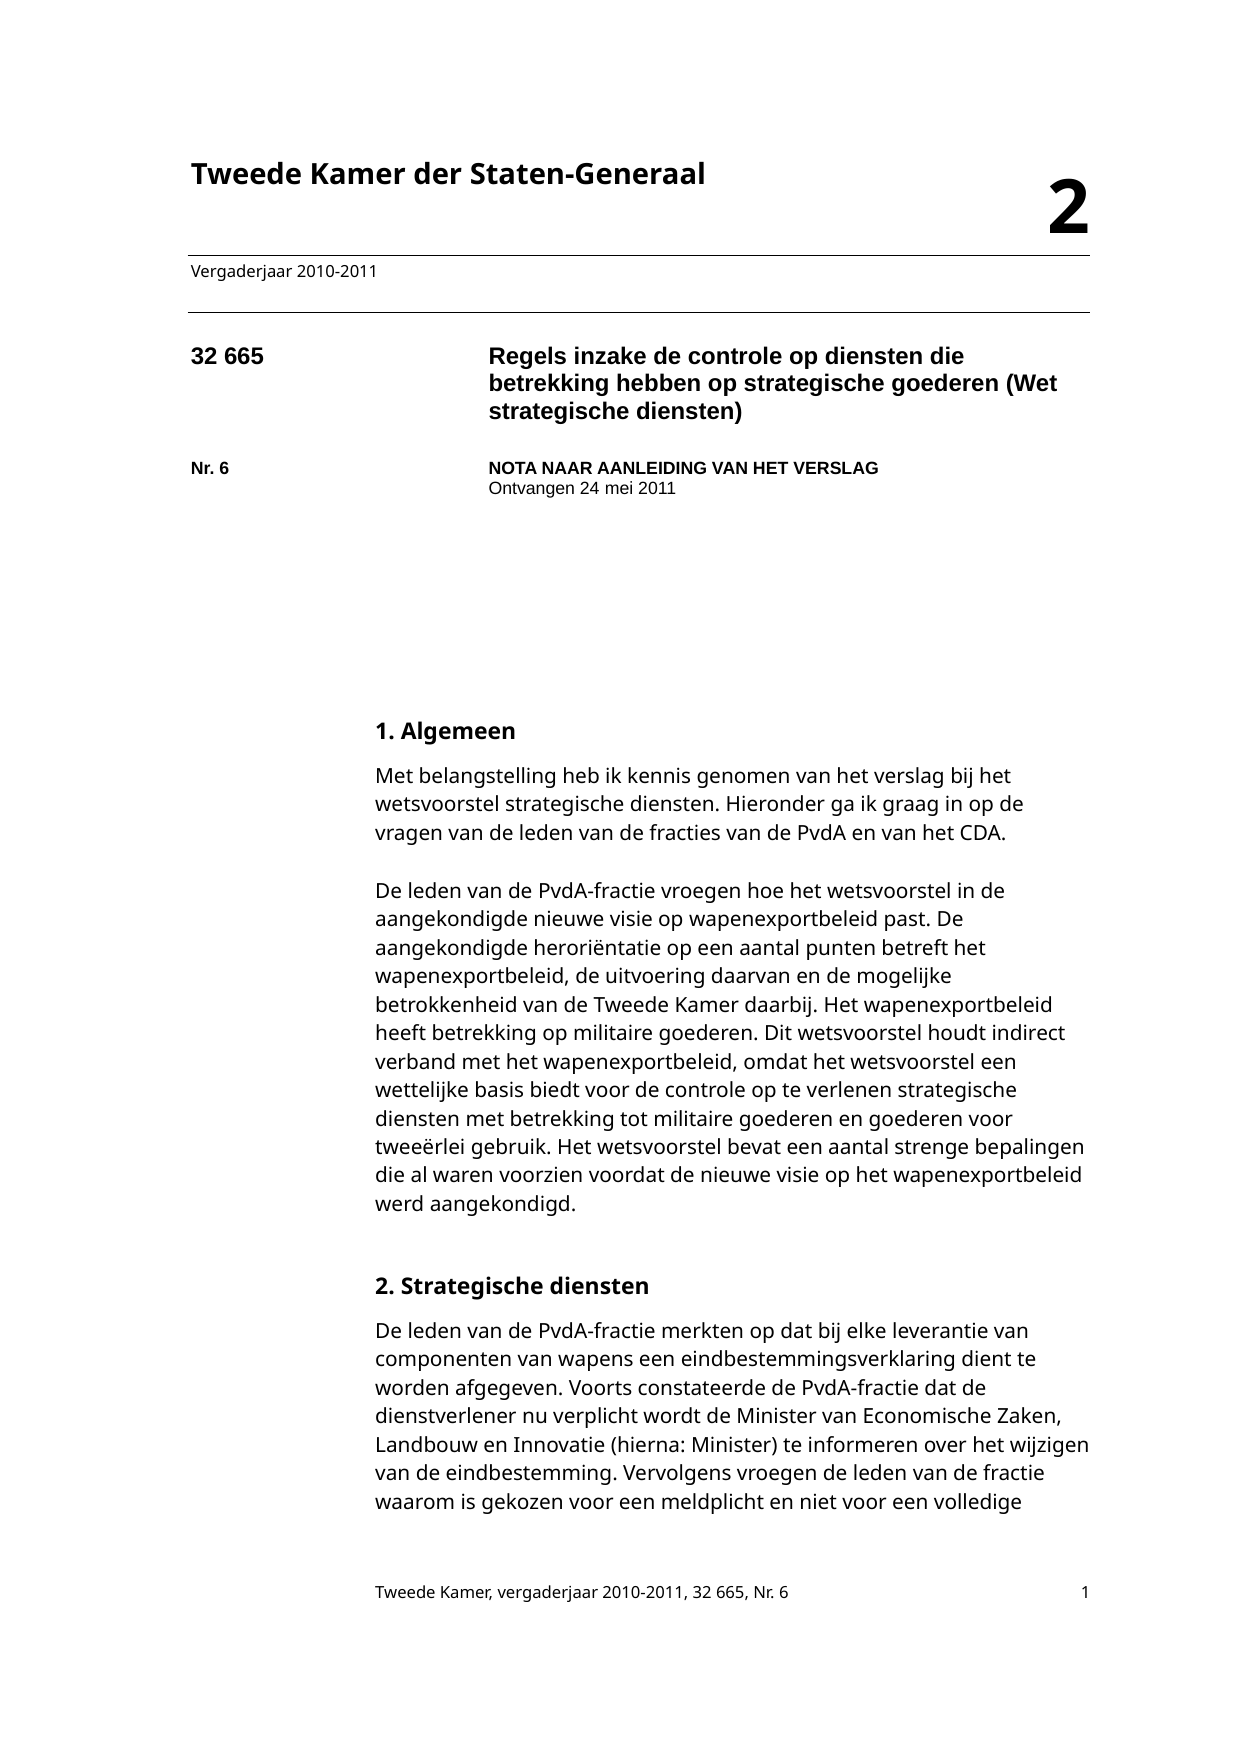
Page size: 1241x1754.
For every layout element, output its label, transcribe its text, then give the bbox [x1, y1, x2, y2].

table_cell 32 665 [188, 339, 485, 454]
table_header 2 [910, 150, 1090, 255]
subtitle 1. Algemeen [375, 714, 1090, 746]
table_header Tweede Kamer der Staten-Generaal [188, 150, 909, 255]
table_cell Vergaderjaar 2010-2011 [188, 256, 485, 312]
table_cell NOTA NAAR AANLEIDING VAN HET VERSLAG Ontvangen 24 mei 2011 [485, 455, 1090, 573]
text Met belangstelling heb ik kennis genomen van het verslag bij het wetsvoorstel strategische diensten. Hieronder ga ik graag in op de vragen van de leden van de fracties van de PvdA en van het CDA. [375, 761, 1090, 846]
table_cell [485, 256, 1090, 312]
subtitle 2. Strategische diensten [375, 1270, 1090, 1301]
text De leden van de PvdA-fractie merkten op dat bij elke leverantie van componenten van wapens een eindbestemmingsverklaring dient te worden afgegeven. Voorts constateerde de PvdA-fractie dat de dienstverlener nu verplicht wordt de Minister van Economische Zaken, Landbouw en Innovatie (hierna: Minister) te informeren over het wijzigen van de eindbestemming. Vervolgens vroegen de leden van de fractie waarom is gekozen voor een meldplicht en niet voor een volledige [375, 1316, 1090, 1515]
table_cell [188, 313, 485, 339]
table_cell Nr. 6 [188, 455, 485, 573]
table_cell Regels inzake de controle op diensten die betrekking hebben op strategische goederen (Wet strategische diensten) [485, 339, 1090, 454]
text De leden van de PvdA-fractie vroegen hoe het wetsvoorstel in de aangekondigde nieuwe visie op wapenexportbeleid past. De aangekondigde heroriëntatie op een aantal punten betreft het wapenexportbeleid, de uitvoering daarvan en de mogelijke betrokkenheid van de Tweede Kamer daarbij. Het wapenexportbeleid heeft betrekking op militaire goederen. Dit wetsvoorstel houdt indirect verband met het wapenexportbeleid, omdat het wetsvoorstel een wettelijke basis biedt voor de controle op te verlenen strategische diensten met betrekking tot militaire goederen en goederen voor tweeërlei gebruik. Het wetsvoorstel bevat een aantal strenge bepalingen die al waren voorzien voordat de nieuwe visie op het wapenexportbeleid werd aangekondigd. [375, 876, 1090, 1217]
table_cell [485, 313, 1090, 339]
